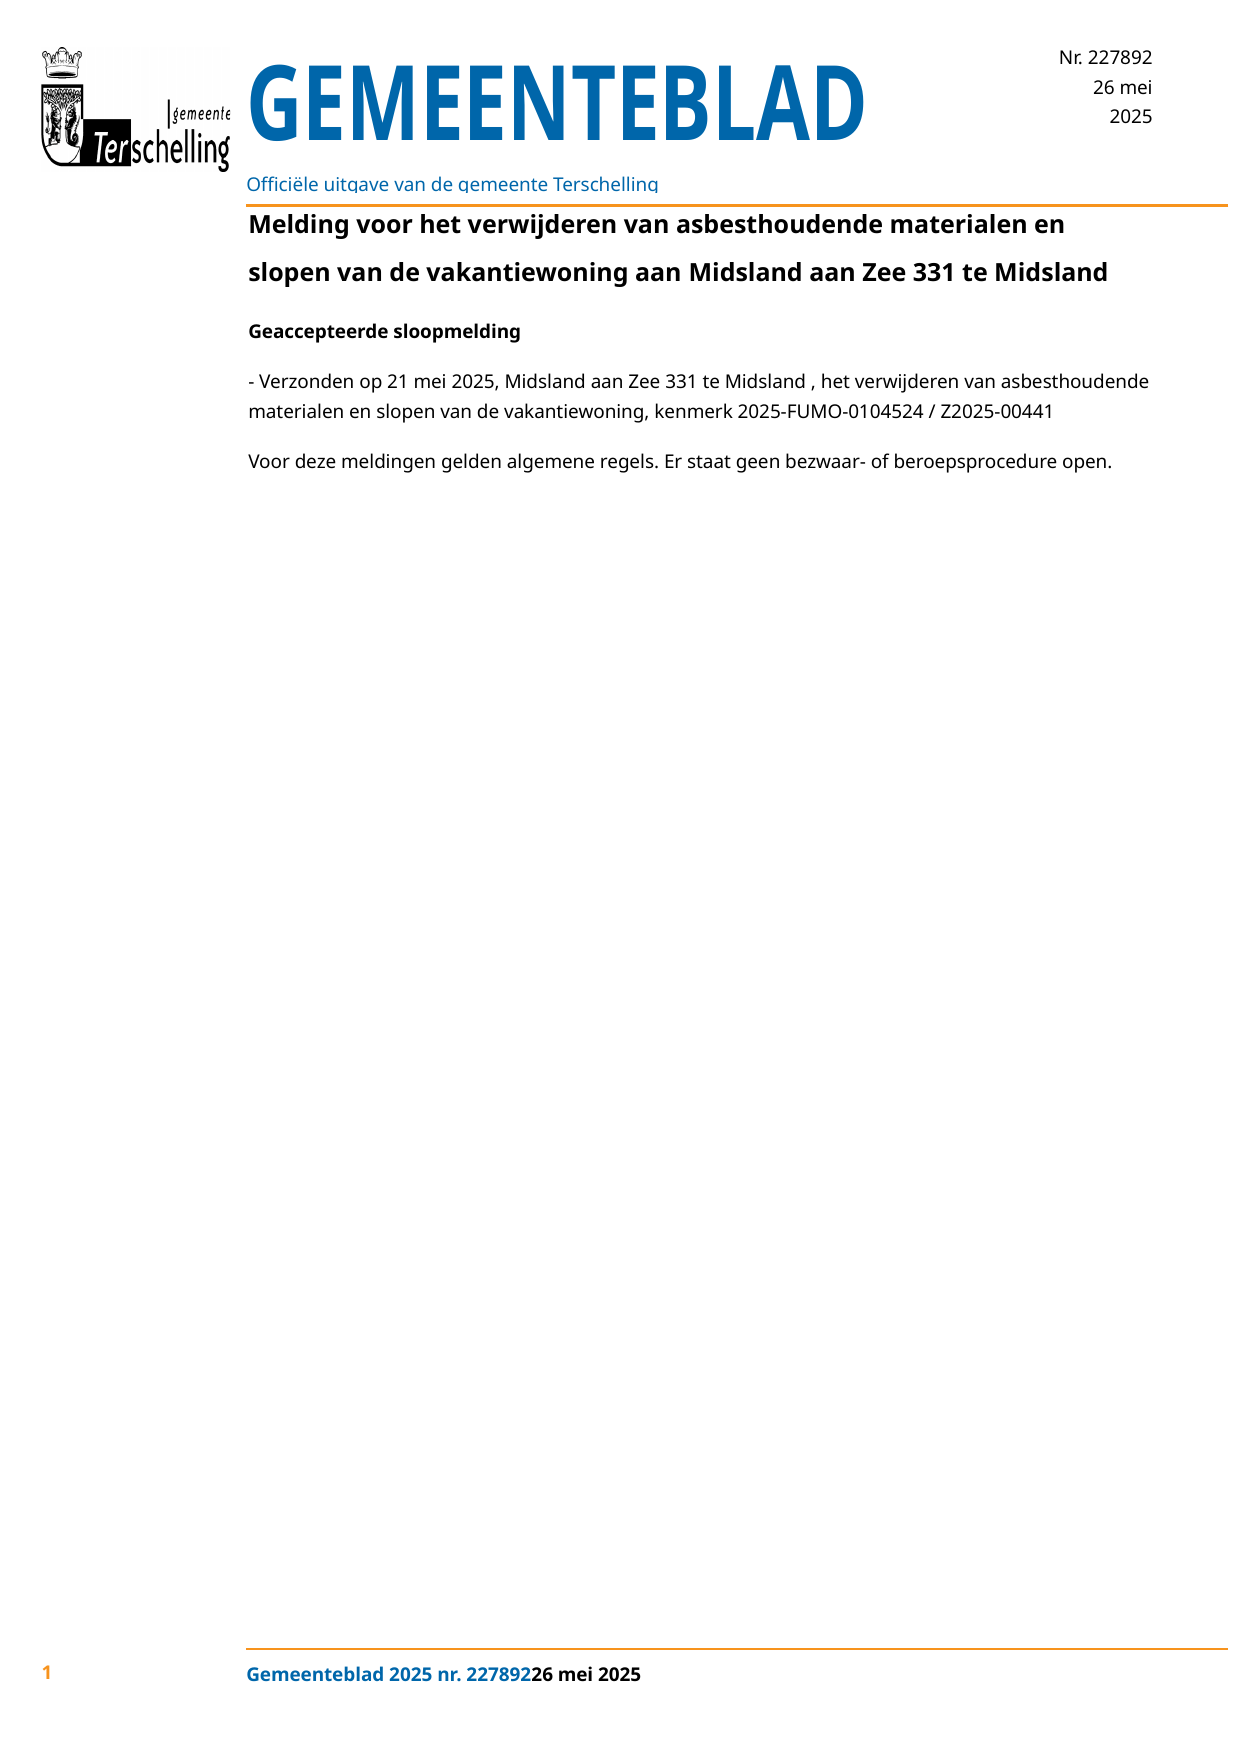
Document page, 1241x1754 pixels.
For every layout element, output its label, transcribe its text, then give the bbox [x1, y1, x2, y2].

text Geaccepteerde sloopmelding [248, 318, 1152, 344]
picture [41, 47, 231, 172]
text - Verzonden op 21 mei 2025, Midsland aan Zee 331 te Midsland , het verwijderen van asbesthoudende materialen en slopen van de vakantiewoning, kenmerk 2025-FUMO-0104524 / Z2025-00441 [248, 368, 1152, 424]
text Melding voor het verwijderen van asbesthoudende materialen en slopen van de vakantiewoning aan Midsland aan Zee 331 te Midsland [248, 207, 1152, 288]
text Voor deze meldingen gelden algemene regels. Er staat geen bezwaar- of beroepsprocedure open. [248, 448, 1152, 474]
